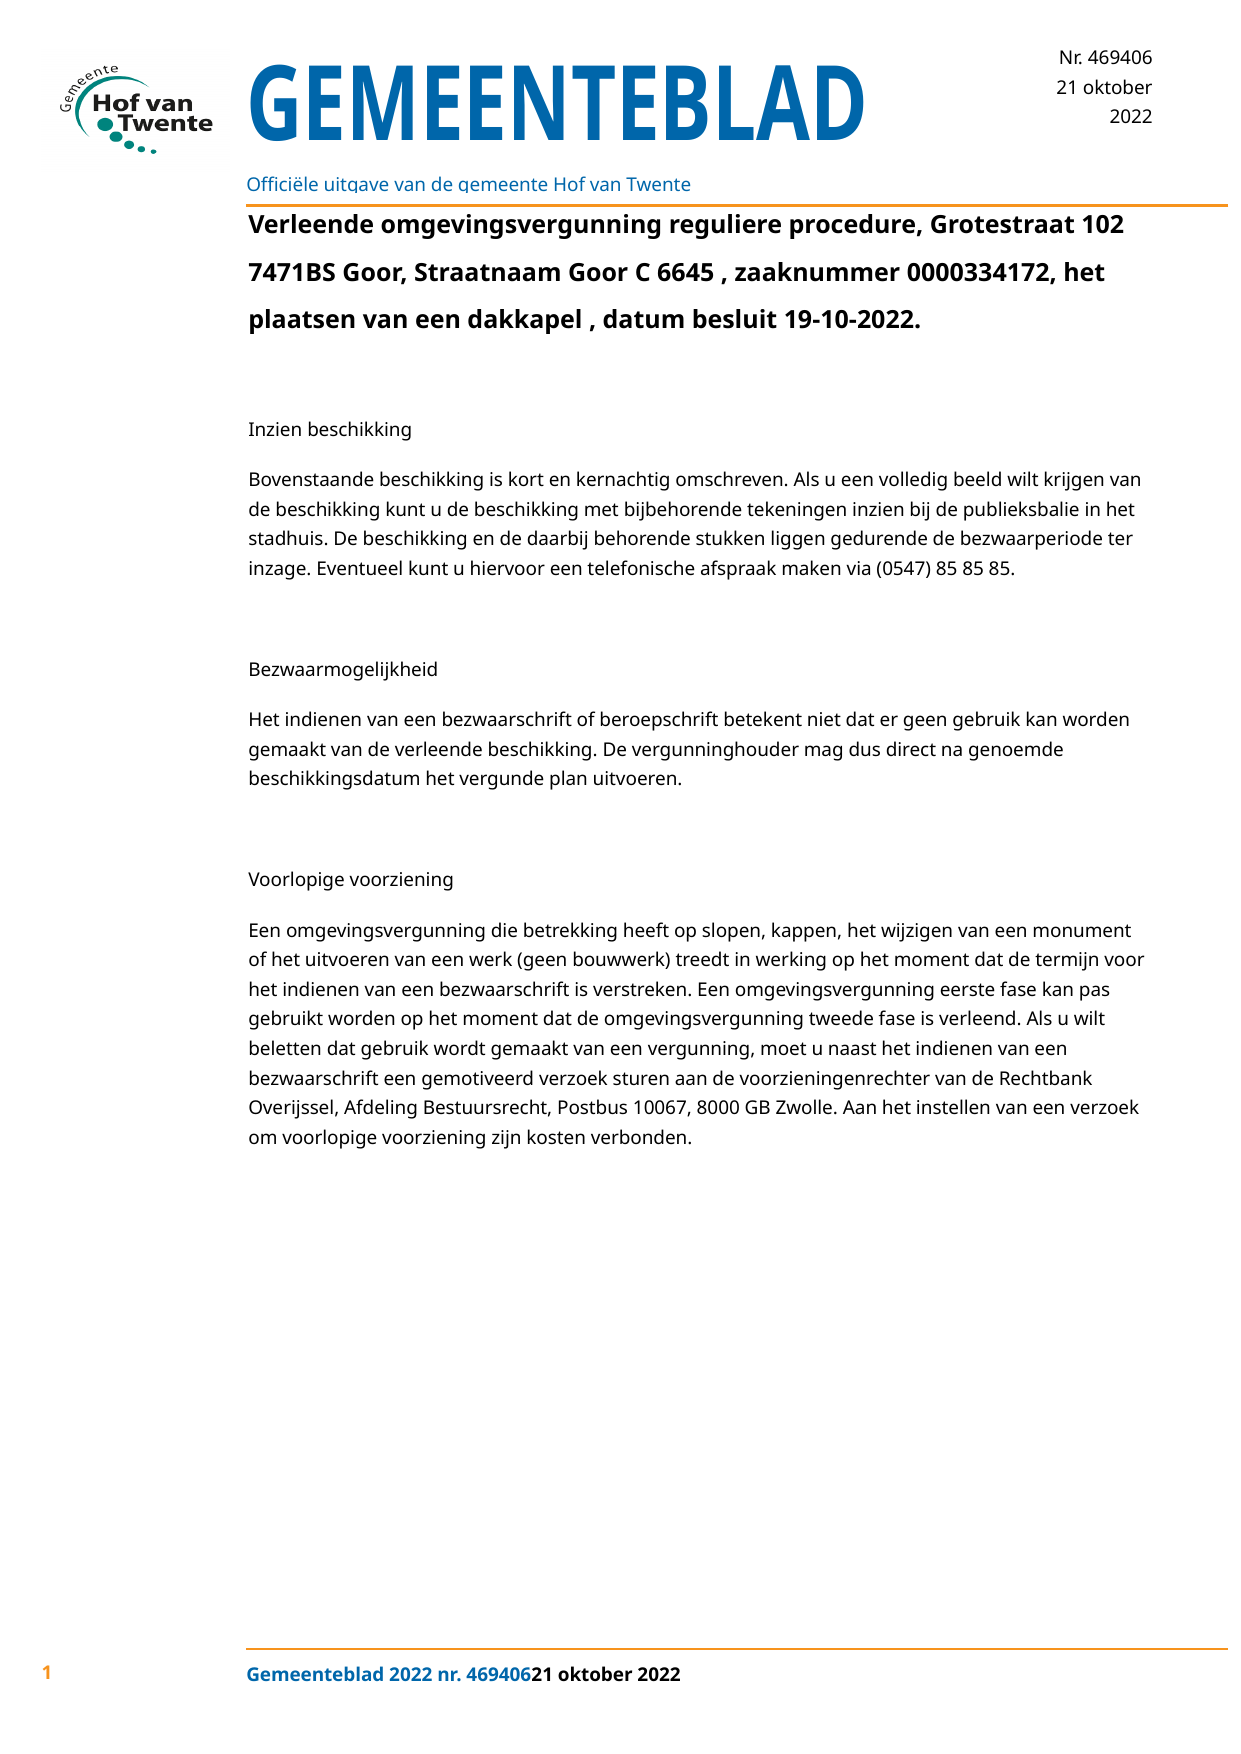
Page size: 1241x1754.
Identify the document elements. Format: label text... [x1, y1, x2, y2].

text Verleende omgevingsvergunning reguliere procedure, Grotestraat 102 7471BS Goor, Straatnaam Goor C 6645 , zaaknummer 0000334172, het plaatsen van een dakkapel , datum besluit 19-10-2022. [248, 207, 1152, 336]
text Inzien beschikking [248, 416, 1152, 442]
text Bovenstaande beschikking is kort en kernachtig omschreven. Als u een volledig beeld wilt krijgen van de beschikking kunt u de beschikking met bijbehorende tekeningen inzien bij de publieksbalie in het stadhuis. De beschikking en de daarbij behorende stukken liggen gedurende de bezwaarperiode ter inzage. Eventueel kunt u hiervoor een telefonische afspraak maken via (0547) 85 85 85. [248, 466, 1152, 581]
text Een omgevingsvergunning die betrekking heeft op slopen, kappen, het wijzigen van een monument of het uitvoeren van een werk (geen bouwwerk) treedt in werking op het moment dat de termijn voor het indienen van een bezwaarschrift is verstreken. Een omgevingsvergunning eerste fase kan pas gebruikt worden op het moment dat de omgevingsvergunning tweede fase is verleend. Als u wilt beletten dat gebruik wordt gemaakt van een vergunning, moet u naast het indienen van een bezwaarschrift een gemotiveerd verzoek sturen aan de voorzieningenrechter van de Rechtbank Overijssel, Afdeling Bestuursrecht, Postbus 10067, 8000 GB Zwolle. Aan het instellen van een verzoek om voorlopige voorziening zijn kosten verbonden. [248, 917, 1152, 1149]
text Bezwaarmogelijkheid [248, 656, 1152, 682]
text Het indienen van een bezwaarschrift of beroepschrift betekent niet dat er geen gebruik kan worden gemaakt van de verleende beschikking. De vergunninghouder mag dus direct na genoemde beschikkingsdatum het vergunde plan uitvoeren. [248, 706, 1152, 791]
picture [41, 47, 231, 172]
text Voorlopige voorziening [248, 866, 1152, 892]
